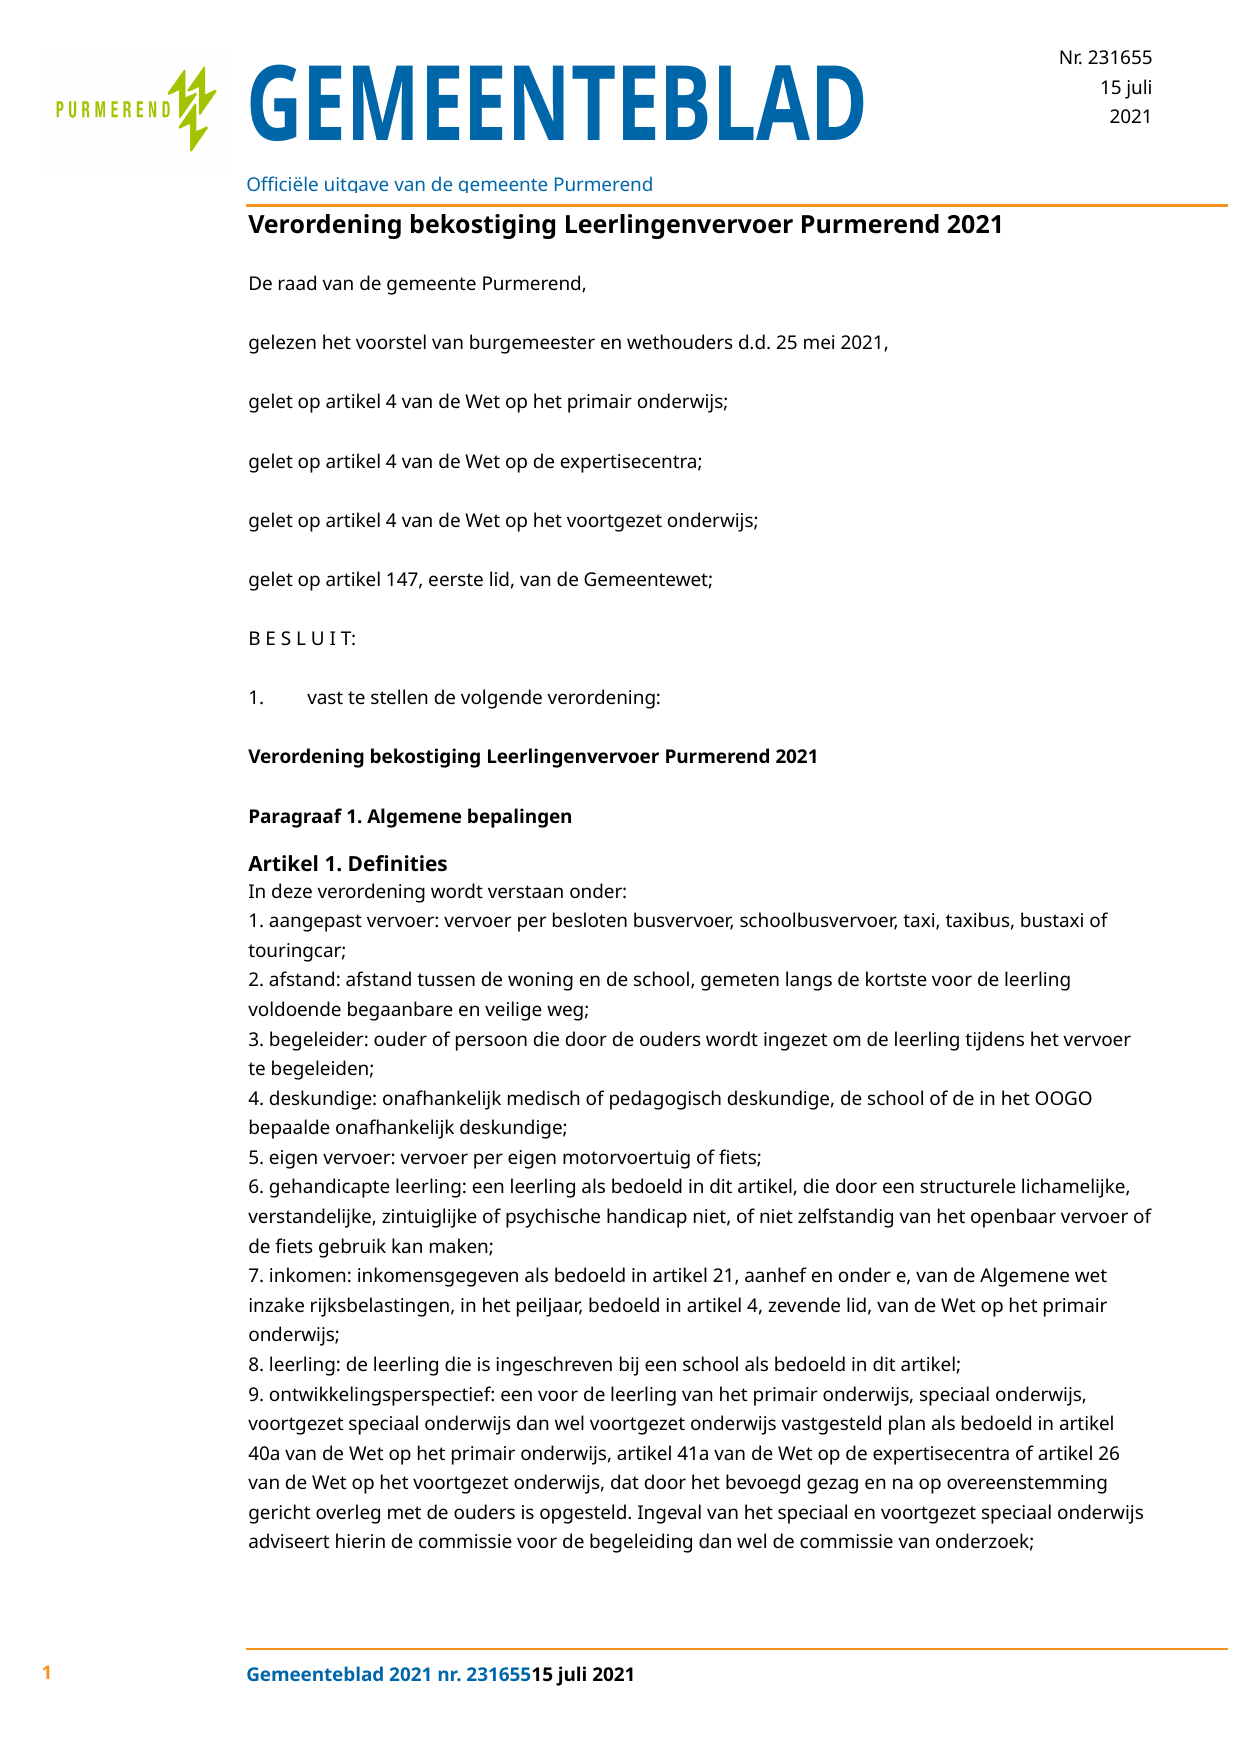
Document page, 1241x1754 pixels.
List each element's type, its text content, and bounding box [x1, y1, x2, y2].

text 9. ontwikkelingsperspectief: een voor de leerling van het primair onderwijs, speciaal onderwijs, voortgezet speciaal onderwijs dan wel voortgezet onderwijs vastgesteld plan als bedoeld in artikel 40a van de Wet op het primair onderwijs, artikel 41a van de Wet op de expertisecentra of artikel 26 van de Wet op het voortgezet onderwijs, dat door het bevoegd gezag en na op overeenstemming gericht overleg met de ouders is opgesteld. Ingeval van het speciaal en voortgezet speciaal onderwijs adviseert hierin de commissie voor de begeleiding dan wel de commissie van onderzoek; [248, 1381, 1152, 1554]
text gelet op artikel 4 van de Wet op het voortgezet onderwijs; [248, 507, 1152, 533]
text 4. deskundige: onafhankelijk medisch of pedagogisch deskundige, de school of de in het OOGO bepaalde onafhankelijk deskundige; [248, 1085, 1152, 1140]
picture [41, 47, 231, 172]
text Paragraaf 1. Algemene bepalingen [248, 803, 1152, 828]
text 8. leerling: de leerling die is ingeschreven bij een school als bedoeld in dit artikel; [248, 1351, 1152, 1377]
text Verordening bekostiging Leerlingenvervoer Purmerend 2021 [248, 207, 1152, 241]
text De raad van de gemeente Purmerend, [248, 270, 1152, 296]
text B E S L U I T: [248, 625, 1152, 651]
text gelet op artikel 4 van de Wet op het primair onderwijs; [248, 389, 1152, 414]
text Artikel 1. Definities [248, 849, 1152, 878]
text 6. gehandicapte leerling: een leerling als bedoeld in dit artikel, die door een structurele lichamelijke, verstandelijke, zintuiglijke of psychische handicap niet, of niet zelfstandig van het openbaar vervoer of de fiets gebruik kan maken; [248, 1174, 1152, 1258]
text 2. afstand: afstand tussen de woning en de school, gemeten langs de kortste voor de leerling voldoende begaanbare en veilige weg; [248, 967, 1152, 1022]
text In deze verordening wordt verstaan onder: [248, 878, 1152, 903]
text gelet op artikel 147, eerste lid, van de Gemeentewet; [248, 566, 1152, 592]
text gelezen het voorstel van burgemeester en wethouders d.d. 25 mei 2021, [248, 329, 1152, 355]
text 5. eigen vervoer: vervoer per eigen motorvoertuig of fiets; [248, 1144, 1152, 1170]
text 7. inkomen: inkomensgegeven als bedoeld in artikel 21, aanhef en onder e, van de Algemene wet inzake rijksbelastingen, in het peiljaar, bedoeld in artikel 4, zevende lid, van de Wet op het primair onderwijs; [248, 1262, 1152, 1347]
text 3. begeleider: ouder of persoon die door de ouders wordt ingezet om de leerling tijdens het vervoer te begeleiden; [248, 1026, 1152, 1081]
text gelet op artikel 4 van de Wet op de expertisecentra; [248, 448, 1152, 473]
text 1. aangepast vervoer: vervoer per besloten busvervoer, schoolbusvervoer, taxi, taxibus, bustaxi of touringcar; [248, 907, 1152, 963]
text Verordening bekostiging Leerlingenvervoer Purmerend 2021 [248, 744, 1152, 769]
list vast te stellen de volgende verordening: [248, 684, 1152, 710]
